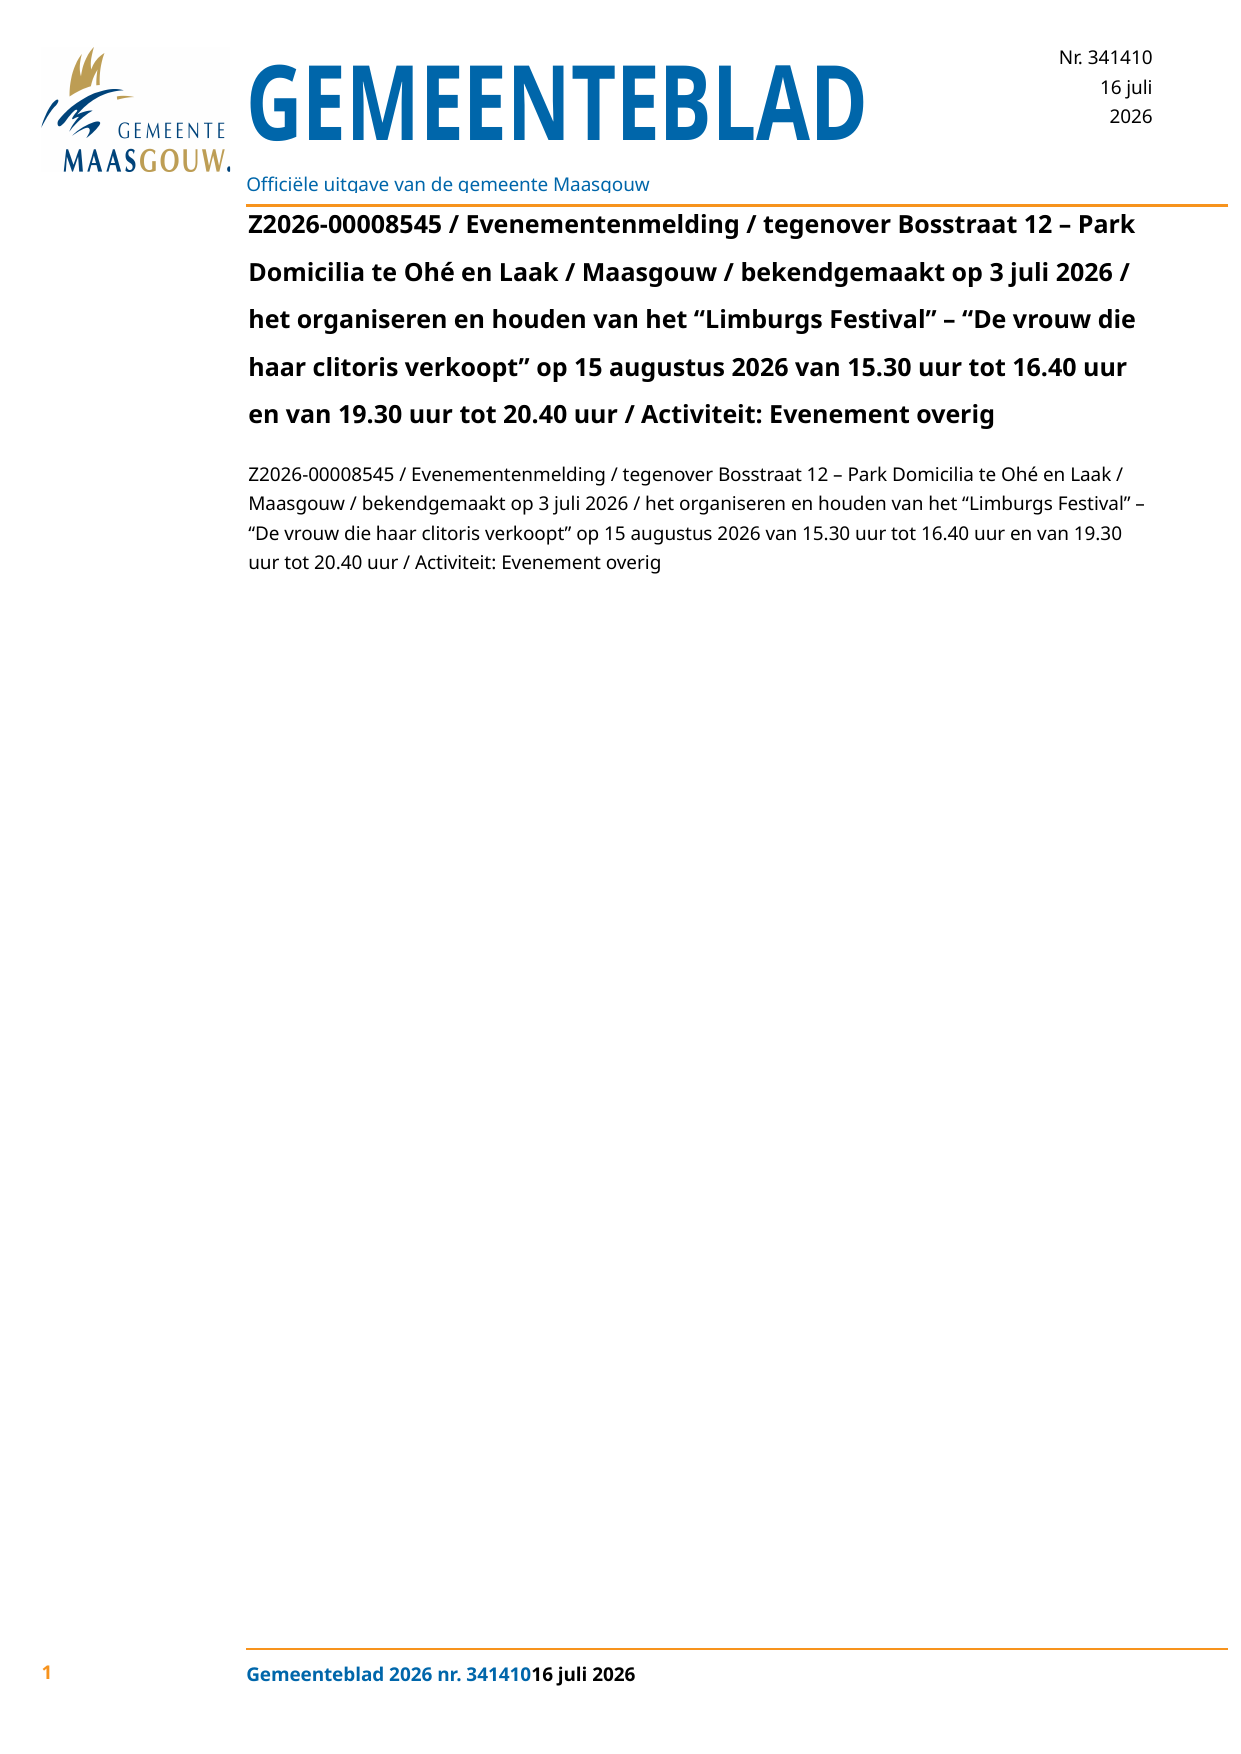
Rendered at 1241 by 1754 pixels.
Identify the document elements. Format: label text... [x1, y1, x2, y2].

text Z2026-00008545 / Evenementenmelding / tegenover Bosstraat 12 – Park Domicilia te Ohé en Laak / Maasgouw / bekendgemaakt op 3 juli 2026 / het organiseren en houden van het “Limburgs Festival” – “De vrouw die haar clitoris verkoopt” op 15 augustus 2026 van 15.30 uur tot 16.40 uur en van 19.30 uur tot 20.40 uur / Activiteit: Evenement overig [248, 461, 1152, 575]
picture [41, 47, 231, 172]
text Z2026-00008545 / Evenementenmelding / tegenover Bosstraat 12 – Park Domicilia te Ohé en Laak / Maasgouw / bekendgemaakt op 3 juli 2026 / het organiseren en houden van het “Limburgs Festival” – “De vrouw die haar clitoris verkoopt” op 15 augustus 2026 van 15.30 uur tot 16.40 uur en van 19.30 uur tot 20.40 uur / Activiteit: Evenement overig [248, 207, 1152, 431]
